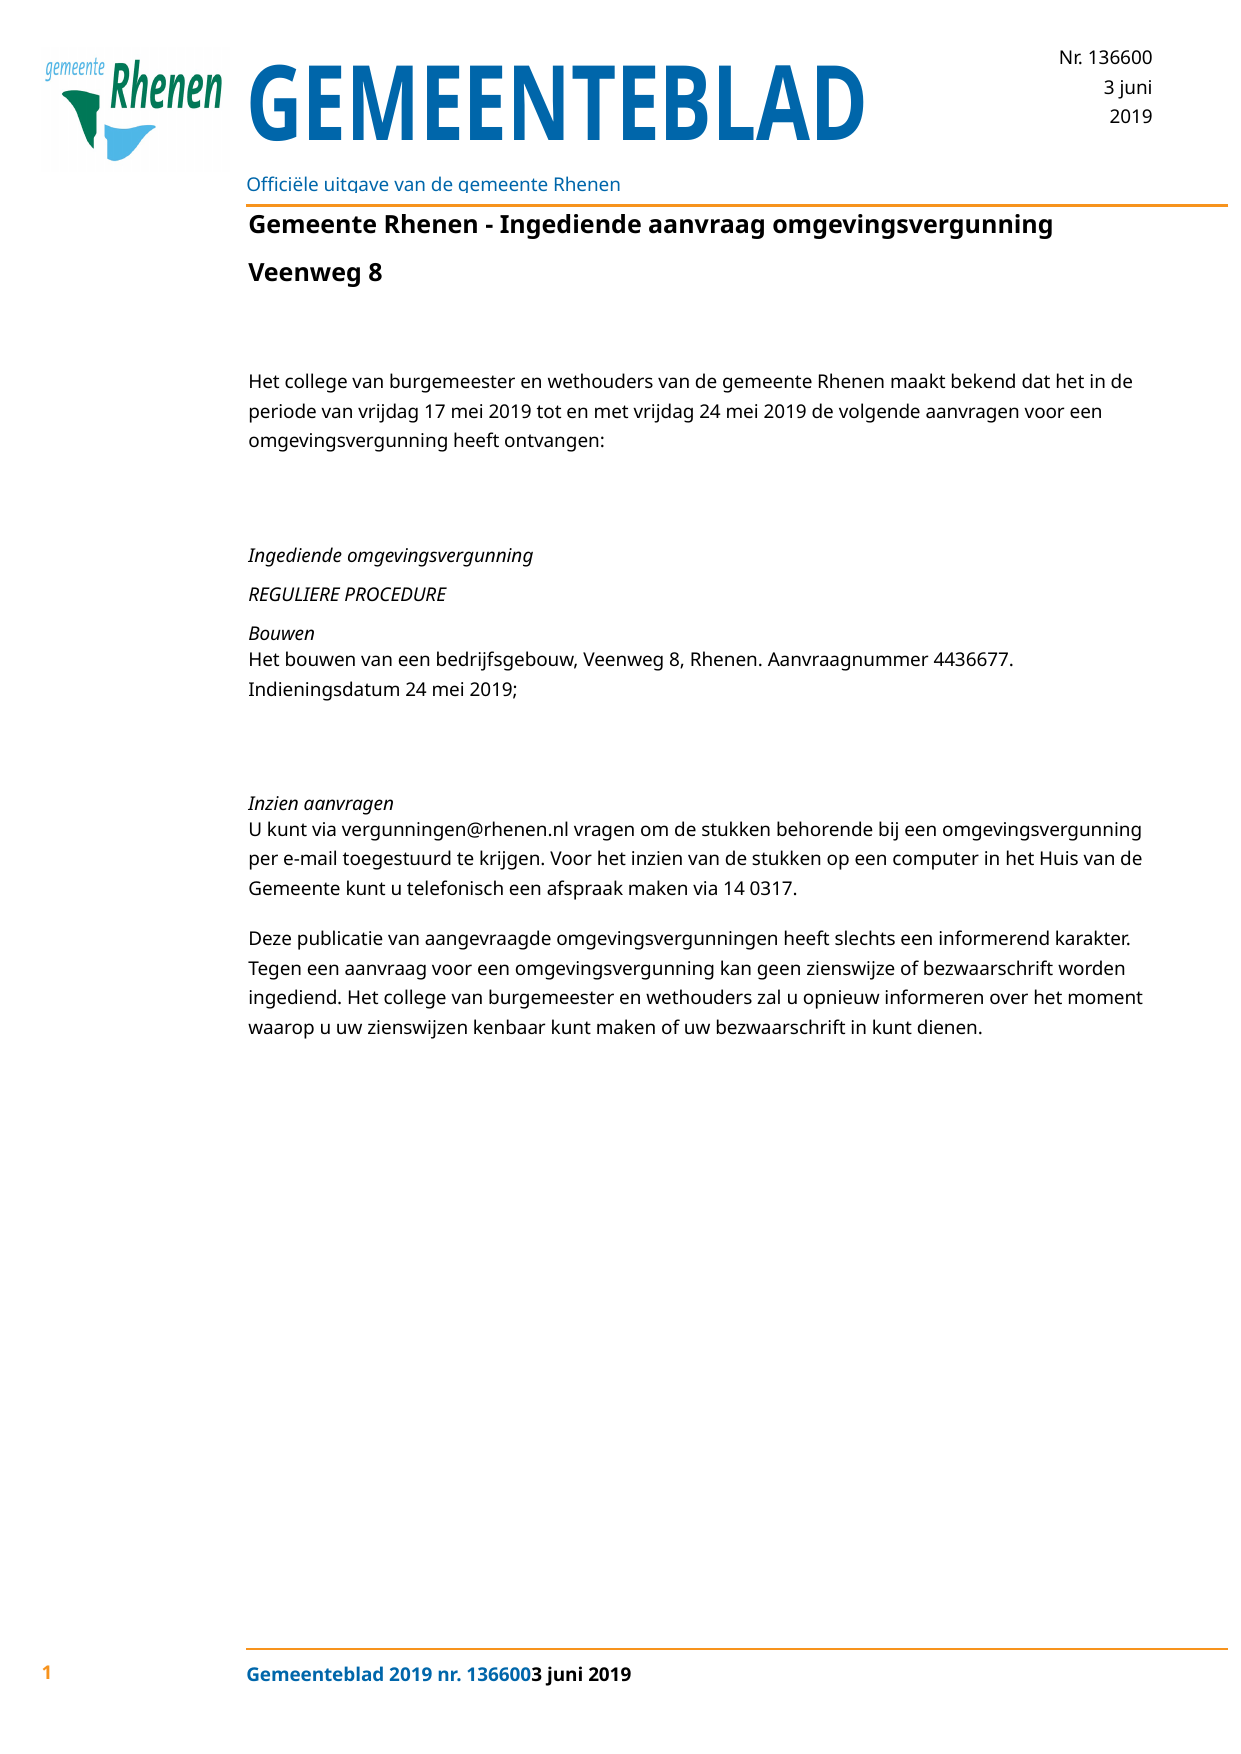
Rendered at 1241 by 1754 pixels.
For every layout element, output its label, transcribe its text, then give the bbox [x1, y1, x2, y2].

text Ingediende omgevingsvergunning [248, 542, 1152, 568]
text Het college van burgemeester en wethouders van de gemeente Rhenen maakt bekend dat het in de periode van vrijdag 17 mei 2019 tot en met vrijdag 24 mei 2019 de volgende aanvragen voor een omgevingsvergunning heeft ontvangen: [248, 368, 1152, 453]
text Inzien aanvragen [248, 790, 1152, 816]
text REGULIERE PROCEDURE [248, 581, 1152, 607]
text Het bouwen van een bedrijfsgebouw, Veenweg 8, Rhenen. Aanvraagnummer 4436677. Indieningsdatum 24 mei 2019; [248, 646, 1152, 701]
text Deze publicatie van aangevraagde omgevingsvergunningen heeft slechts een informerend karakter. Tegen een aanvraag voor een omgevingsvergunning kan geen zienswijze of bezwaarschrift worden ingediend. Het college van burgemeester en wethouders zal u opnieuw informeren over het moment waarop u uw zienswijzen kenbaar kunt maken of uw bezwaarschrift in kunt dienen. [248, 925, 1152, 1040]
text Bouwen [248, 620, 1152, 646]
text Gemeente Rhenen - Ingediende aanvraag omgevingsvergunning Veenweg 8 [248, 207, 1152, 288]
text U kunt via vergunningen@rhenen.nl vragen om de stukken behorende bij een omgevingsvergunning per e-mail toegestuurd te krijgen. Voor het inzien van de stukken op een computer in het Huis van de Gemeente kunt u telefonisch een afspraak maken via 14 0317. [248, 816, 1152, 901]
picture [41, 47, 231, 172]
